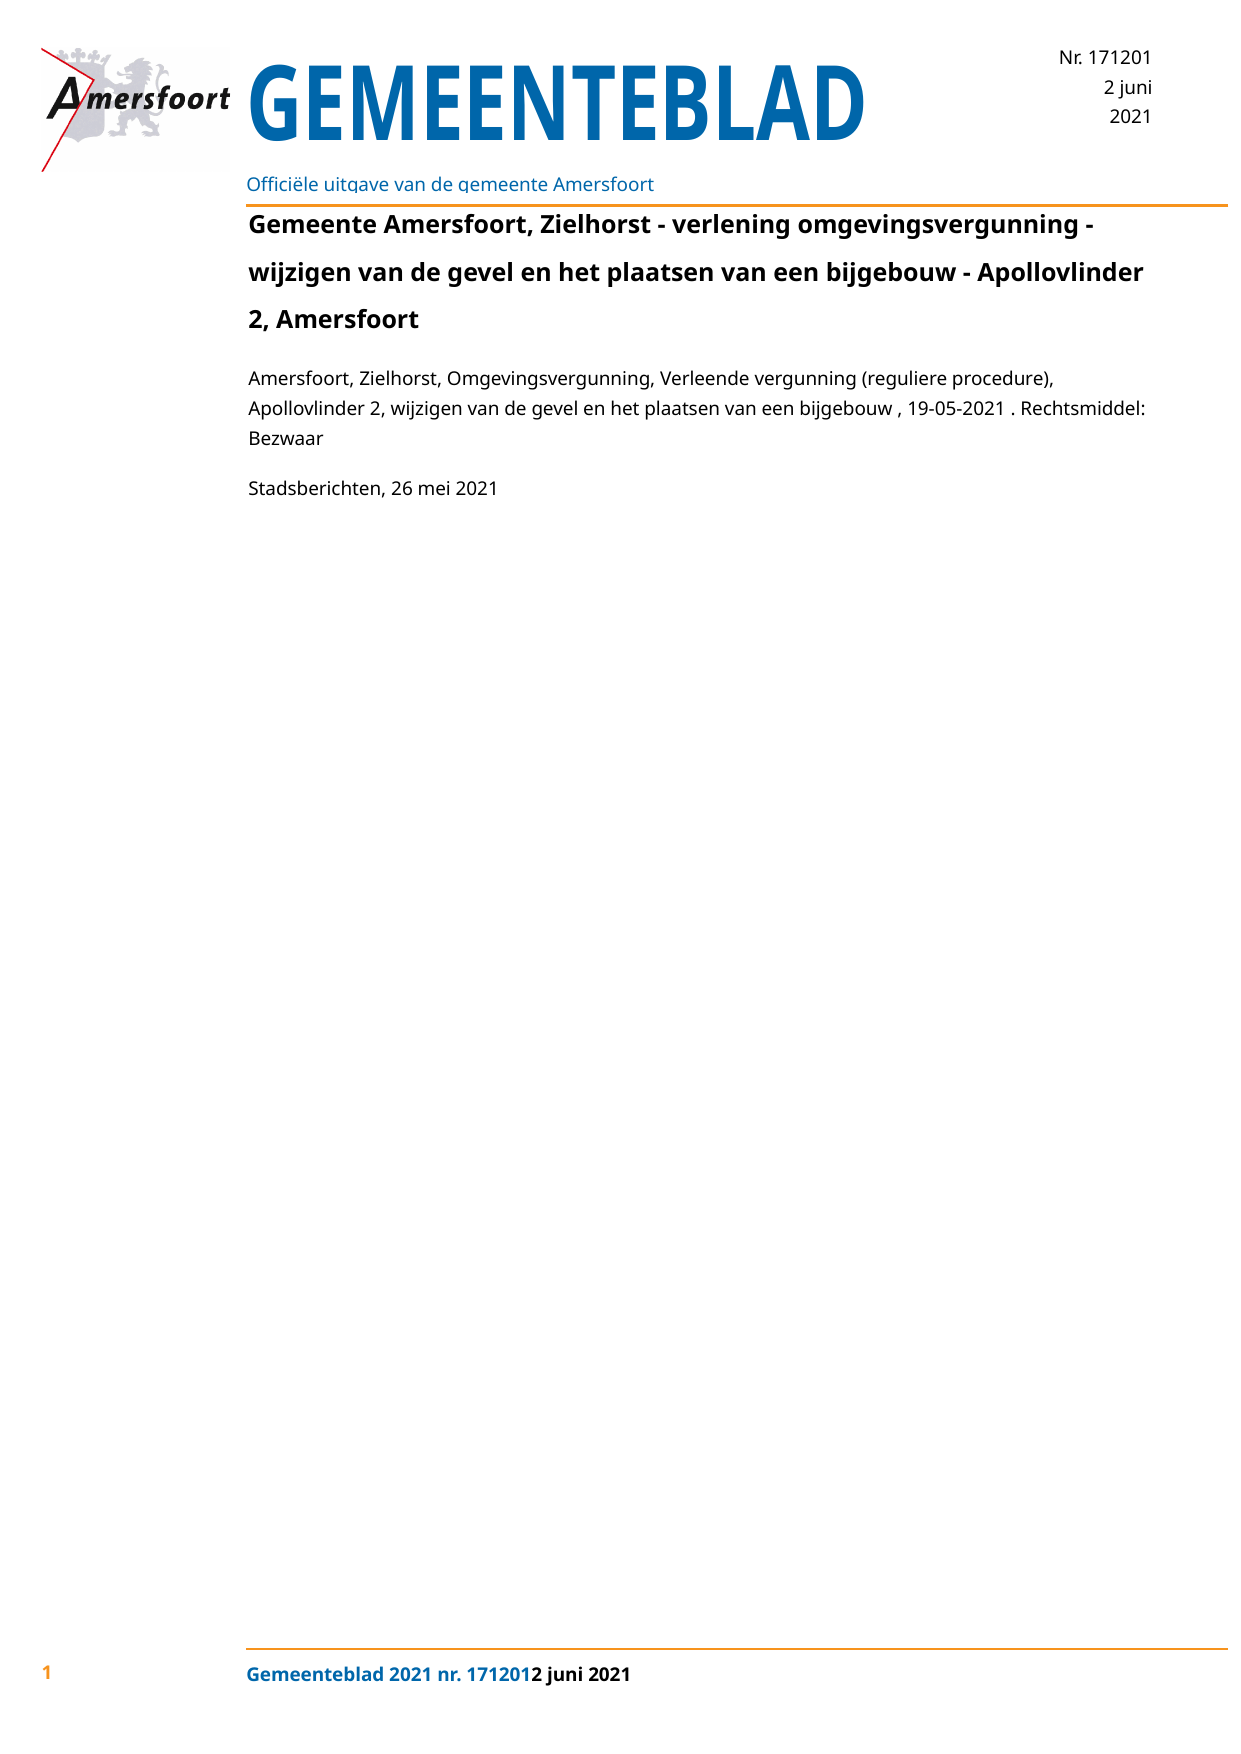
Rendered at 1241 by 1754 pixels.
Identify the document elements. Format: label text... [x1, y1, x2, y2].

text Stadsberichten, 26 mei 2021 [248, 475, 1152, 501]
text Amersfoort, Zielhorst, Omgevingsvergunning, Verleende vergunning (reguliere procedure), Apollovlinder 2, wijzigen van de gevel en het plaatsen van een bijgebouw , 19-05-2021 . Rechtsmiddel: Bezwaar [248, 366, 1152, 450]
picture [41, 47, 231, 172]
text Gemeente Amersfoort, Zielhorst - verlening omgevingsvergunning - wijzigen van de gevel en het plaatsen van een bijgebouw - Apollovlinder 2, Amersfoort [248, 207, 1152, 336]
